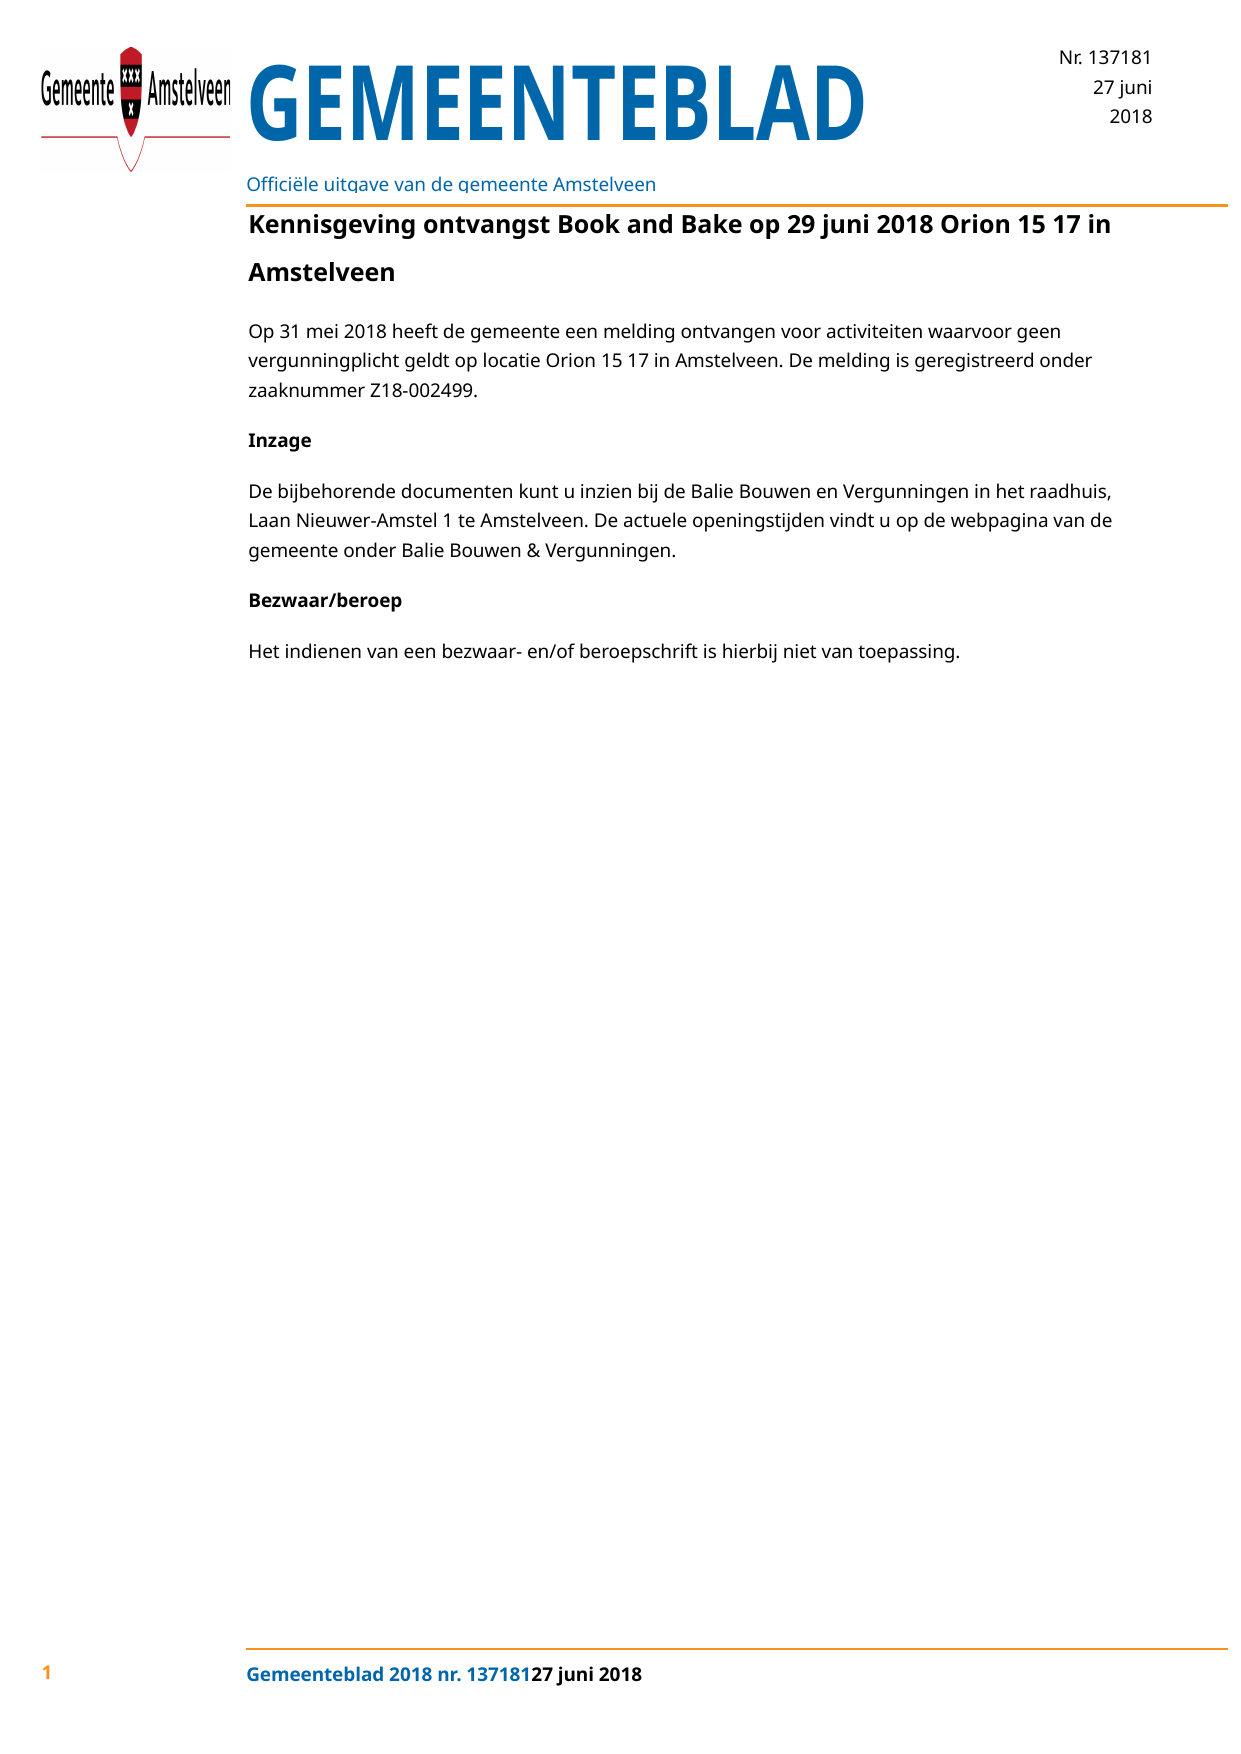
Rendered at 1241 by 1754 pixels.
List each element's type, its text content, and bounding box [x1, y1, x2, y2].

text Inzage [248, 427, 1152, 453]
text Bezwaar/beroep [248, 587, 1152, 613]
text Op 31 mei 2018 heeft de gemeente een melding ontvangen voor activiteiten waarvoor geen vergunningplicht geldt op locatie Orion 15 17 in Amstelveen. De melding is geregistreerd onder zaaknummer Z18-002499. [248, 318, 1152, 403]
text Het indienen van een bezwaar- en/of beroepschrift is hierbij niet van toepassing. [248, 638, 1152, 664]
text Kennisgeving ontvangst Book and Bake op 29 juni 2018 Orion 15 17 in Amstelveen [248, 207, 1152, 288]
picture [41, 47, 231, 172]
text De bijbehorende documenten kunt u inzien bij de Balie Bouwen en Vergunningen in het raadhuis, Laan Nieuwer-Amstel 1 te Amstelveen. De actuele openingstijden vindt u op de webpagina van de gemeente onder Balie Bouwen & Vergunningen. [248, 478, 1152, 563]
